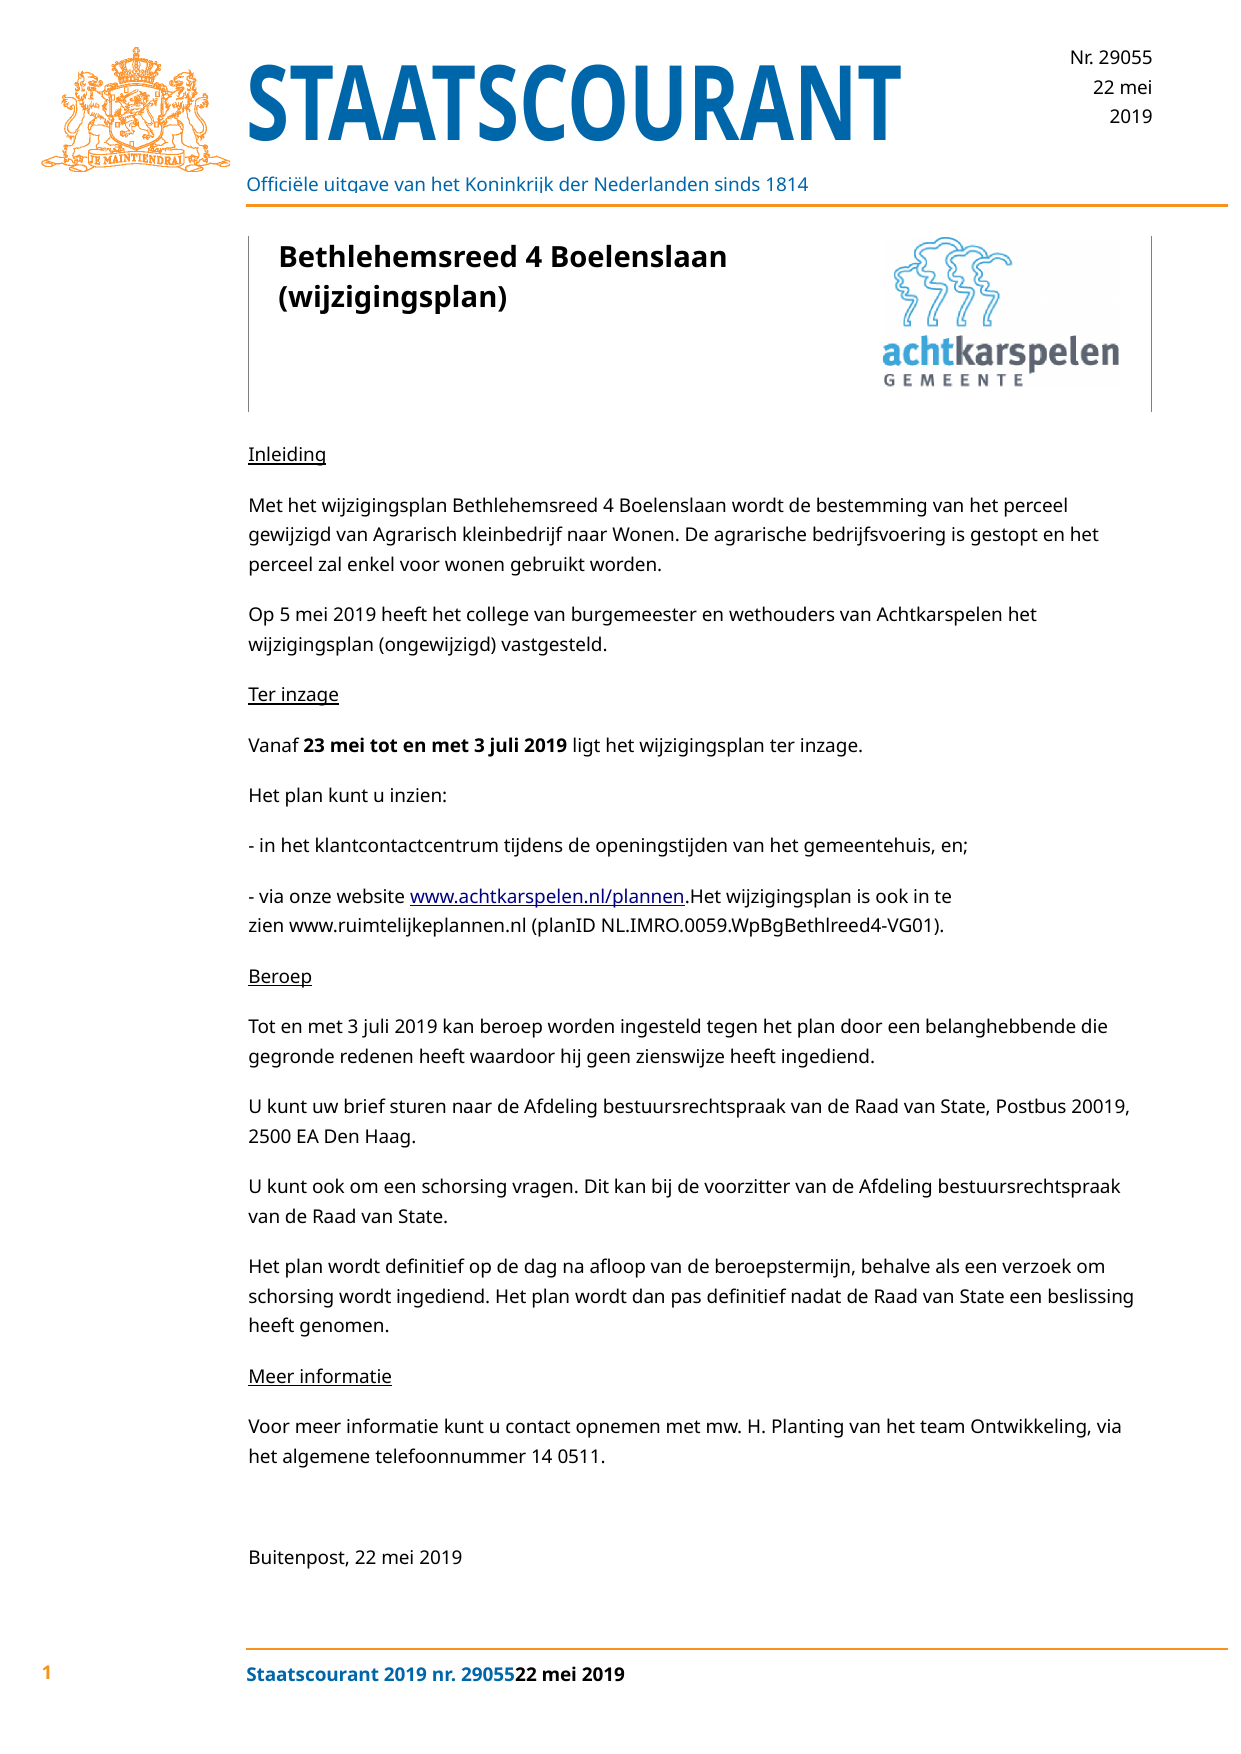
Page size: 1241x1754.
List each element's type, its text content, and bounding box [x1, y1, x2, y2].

text Het plan kunt u inzien: [248, 782, 1152, 808]
text Het plan wordt definitief op de dag na afloop van de beroepstermijn, behalve als een verzoek om schorsing wordt ingediend. Het plan wordt dan pas definitief nadat de Raad van State een beslissing heeft genomen. [248, 1253, 1152, 1338]
text U kunt uw brief sturen naar de Afdeling bestuurs­recht­spraak van de Raad van State, Postbus 20019, 2500 EA Den Haag. [248, 1093, 1152, 1149]
text Tot en met 3 juli 2019 kan beroep worden ingesteld tegen het plan door een belanghebbende die gegronde redenen heeft waardoor hij geen zienswijze heeft ingediend. [248, 1013, 1152, 1069]
text - via onze website www.achtkarspelen.nl/plannen.Het wijzigingsplan is ook in te zien www.ruimtelijkeplannen.nl (planID NL.IMRO.0059.WpBgBethlreed4-VG01). [248, 883, 1152, 938]
table_header [850, 236, 1151, 412]
picture [41, 47, 231, 172]
text Meer informatie [248, 1363, 1152, 1389]
text Op 5 mei 2019 heeft het college van burgemeester en wethouders van Achtkarspelen het wijzigingsplan (ongewijzigd) vastgesteld. [248, 601, 1152, 657]
text Vanaf 23 mei tot en met 3 juli 2019 ligt het wijzigingsplan ter inzage. [248, 732, 1152, 758]
table_header Bethlehemsreed 4 Boelenslaan (wijzigingsplan) [249, 236, 850, 412]
text Inleiding [248, 441, 1152, 467]
text Buitenpost, 22 mei 2019 [248, 1544, 1152, 1570]
text - in het klantcontactcentrum tijdens de openingstijden van het gemeentehuis, en; [248, 833, 1152, 858]
picture [882, 236, 1119, 387]
text Beroep [248, 963, 1152, 989]
text Met het wijzigingsplan Bethlehemsreed 4 Boelenslaan wordt de bestemming van het perceel gewijzigd van Agrarisch kleinbedrijf naar Wonen. De agrarische bedrijfsvoering is gestopt en het perceel zal enkel voor wonen gebruikt worden. [248, 492, 1152, 577]
text Voor meer informatie kunt u contact opnemen met mw. H. Planting van het team Ontwikkeling, via het algemene telefoonnummer 14 0511. [248, 1413, 1152, 1469]
text Ter inzage [248, 681, 1152, 707]
text U kunt ook om een schorsing vragen. Dit kan bij de voorzitter van de Afdeling bestuursrechtspraak van de Raad van State. [248, 1173, 1152, 1229]
